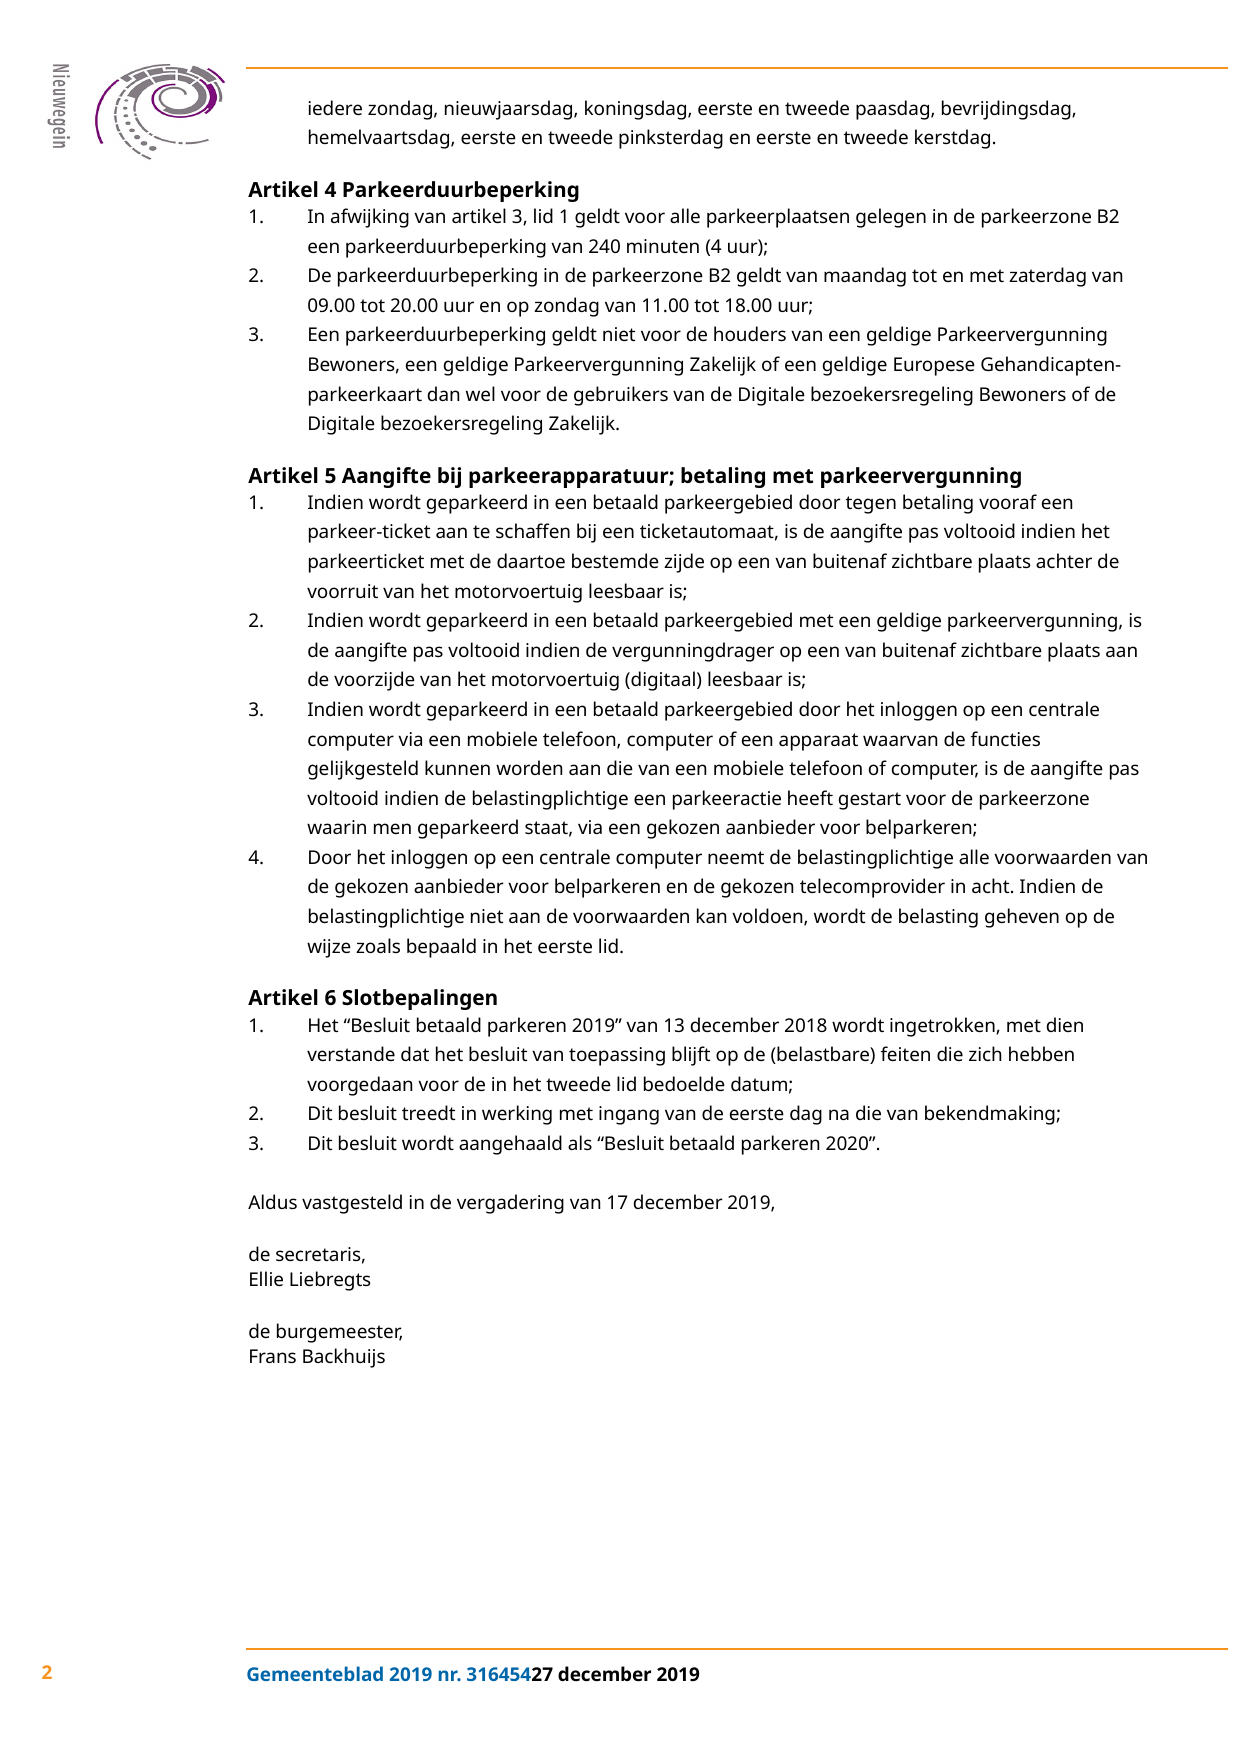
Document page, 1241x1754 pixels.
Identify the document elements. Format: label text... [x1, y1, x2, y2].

text Artikel 4 Parkeerduurbeperking [248, 175, 1152, 203]
list Indien wordt geparkeerd in een betaald parkeergebied met een geldige parkeervergunning, is de aangifte pas voltooid indien de vergunningdrager op een van buitenaf zichtbare plaats aan de voorzijde van het motorvoertuig (digitaal) leesbaar is; [248, 607, 1152, 692]
text Artikel 5 Aangifte bij parkeerapparatuur; betaling met parkeervergunning [248, 461, 1152, 489]
list Dit besluit wordt aangehaald als “Besluit betaald parkeren 2020”. [248, 1130, 1152, 1156]
text de secretaris, [248, 1241, 1152, 1266]
list De parkeerduurbeperking in de parkeerzone B2 geldt van maandag tot en met zaterdag van 09.00 tot 20.00 uur en op zondag van 11.00 tot 18.00 uur; [248, 262, 1152, 318]
text Aldus vastgesteld in de vergadering van 17 december 2019, [248, 1189, 1152, 1215]
text Artikel 6 Slotbepalingen [248, 983, 1152, 1012]
picture [41, 47, 231, 172]
list Door het inloggen op een centrale computer neemt de belastingplichtige alle voorwaarden van de gekozen aanbieder voor belparkeren en de gekozen telecomprovider in acht. Indien de belastingplichtige niet aan de voorwaarden kan voldoen, wordt de belasting geheven op de wijze zoals bepaald in het eerste lid. [248, 844, 1152, 959]
list Indien wordt geparkeerd in een betaald parkeergebied door tegen betaling vooraf een parkeer-ticket aan te schaffen bij een ticketautomaat, is de aangifte pas voltooid indien het parkeerticket met de daartoe bestemde zijde op een van buitenaf zichtbare plaats achter de voorruit van het motorvoertuig leesbaar is; [248, 489, 1152, 604]
text Frans Backhuijs [248, 1344, 1152, 1369]
text Ellie Liebregts [248, 1266, 1152, 1292]
list iedere zondag, nieuwjaarsdag, koningsdag, eerste en tweede paasdag, bevrijdingsdag, hemelvaartsdag, eerste en tweede pinksterdag en eerste en tweede kerstdag. [248, 95, 1152, 150]
list Het “Besluit betaald parkeren 2019” van 13 december 2018 wordt ingetrokken, met dien verstande dat het besluit van toepassing blijft op de (belastbare) feiten die zich hebben voorgedaan voor de in het tweede lid bedoelde datum; [248, 1012, 1152, 1097]
list Indien wordt geparkeerd in een betaald parkeergebied door het inloggen op een centrale computer via een mobiele telefoon, computer of een apparaat waarvan de functies gelijkgesteld kunnen worden aan die van een mobiele telefoon of computer, is de aangifte pas voltooid indien de belastingplichtige een parkeeractie heeft gestart voor de parkeerzone waarin men geparkeerd staat, via een gekozen aanbieder voor belparkeren; [248, 696, 1152, 840]
list Een parkeerduurbeperking geldt niet voor de houders van een geldige Parkeervergunning Bewoners, een geldige Parkeervergunning Zakelijk of een geldige Europese Gehandicapten-parkeerkaart dan wel voor de gebruikers van de Digitale bezoekersregeling Bewoners of de Digitale bezoekersregeling Zakelijk. [248, 322, 1152, 436]
list Dit besluit treedt in werking met ingang van de eerste dag na die van bekendmaking; [248, 1101, 1152, 1126]
text de burgemeester, [248, 1318, 1152, 1344]
list In afwijking van artikel 3, lid 1 geldt voor alle parkeerplaatsen gelegen in de parkeerzone B2 een parkeerduurbeperking van 240 minuten (4 uur); [248, 203, 1152, 258]
